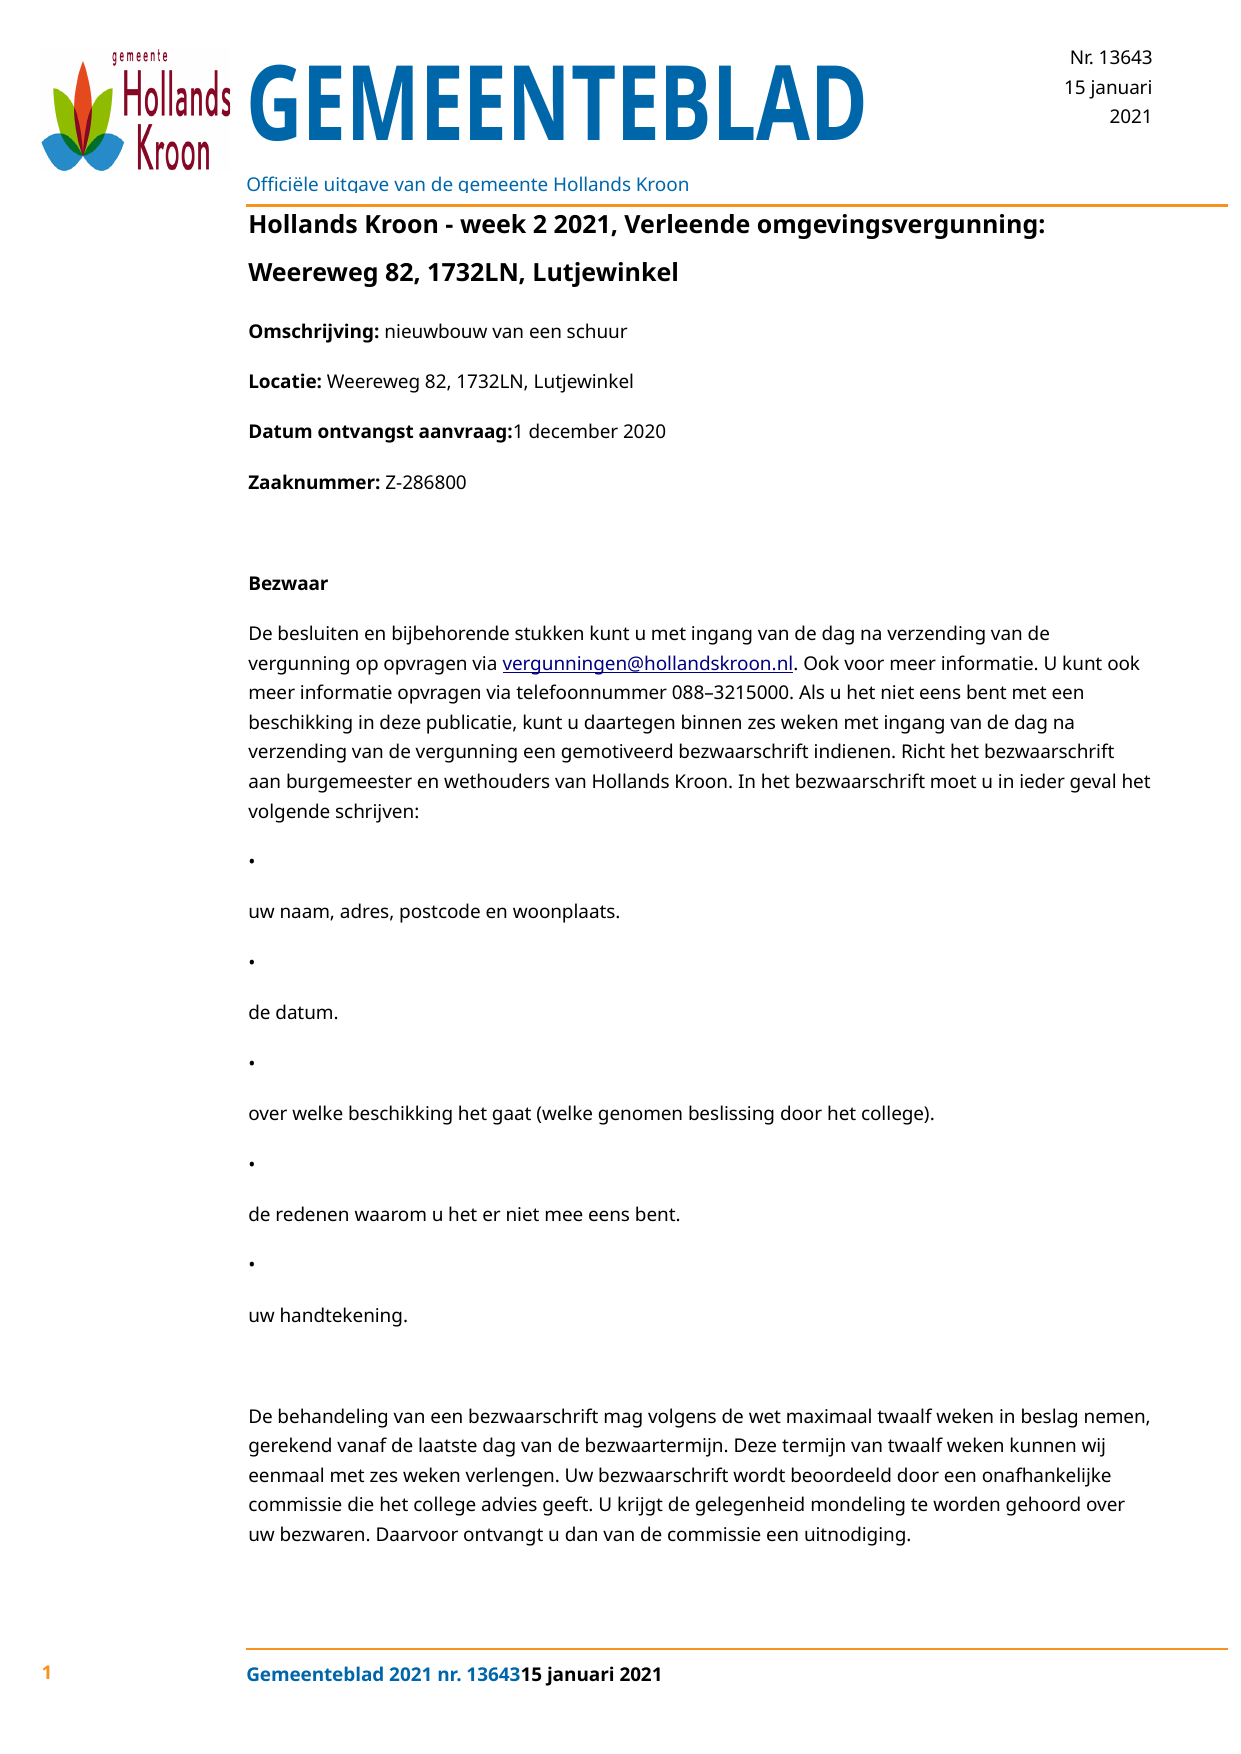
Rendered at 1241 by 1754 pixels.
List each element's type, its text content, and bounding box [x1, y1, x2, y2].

text Omschrijving: nieuwbouw van een schuur [248, 318, 1152, 344]
text De besluiten en bijbehorende stukken kunt u met ingang van de dag na verzending van de vergunning op opvragen via vergunningen@hollandskroon.nl. Ook voor meer informatie. U kunt ook meer informatie opvragen via telefoonnummer 088–3215000. Als u het niet eens bent met een beschikking in deze publicatie, kunt u daartegen binnen zes weken met ingang van de dag na verzending van de vergunning een gemotiveerd bezwaarschrift indienen. Richt het bezwaarschrift aan burgemeester en wethouders van Hollands Kroon. In het bezwaarschrift moet u in ieder geval het volgende schrijven: [248, 620, 1152, 824]
text • [248, 1151, 1152, 1177]
text Bezwaar [248, 570, 1152, 596]
text uw naam, adres, postcode en woonplaats. [248, 899, 1152, 924]
text Zaaknummer: Z-286800 [248, 469, 1152, 495]
text de redenen waarom u het er niet mee eens bent. [248, 1201, 1152, 1227]
text • [248, 1252, 1152, 1277]
text Locatie: Weereweg 82, 1732LN, Lutjewinkel [248, 368, 1152, 394]
text De behandeling van een bezwaarschrift mag volgens de wet maximaal twaalf weken in beslag nemen, gerekend vanaf de laatste dag van de bezwaartermijn. Deze termijn van twaalf weken kunnen wij eenmaal met zes weken verlengen. Uw bezwaarschrift wordt beoordeeld door een onafhankelijke commissie die het college advies geeft. U krijgt de gelegenheid mondeling te worden gehoord over uw bezwaren. Daarvoor ontvangt u dan van de commissie een uitnodiging. [248, 1403, 1152, 1547]
picture [41, 47, 231, 172]
text over welke beschikking het gaat (welke genomen beslissing door het college). [248, 1100, 1152, 1126]
text Hollands Kroon - week 2 2021, Verleende omgevingsvergunning: Weereweg 82, 1732LN, Lutjewinkel [248, 207, 1152, 288]
text • [248, 1050, 1152, 1076]
text • [248, 848, 1152, 874]
text uw handtekening. [248, 1302, 1152, 1328]
text de datum. [248, 999, 1152, 1025]
text • [248, 949, 1152, 975]
text Datum ontvangst aanvraag:1 december 2020 [248, 419, 1152, 444]
